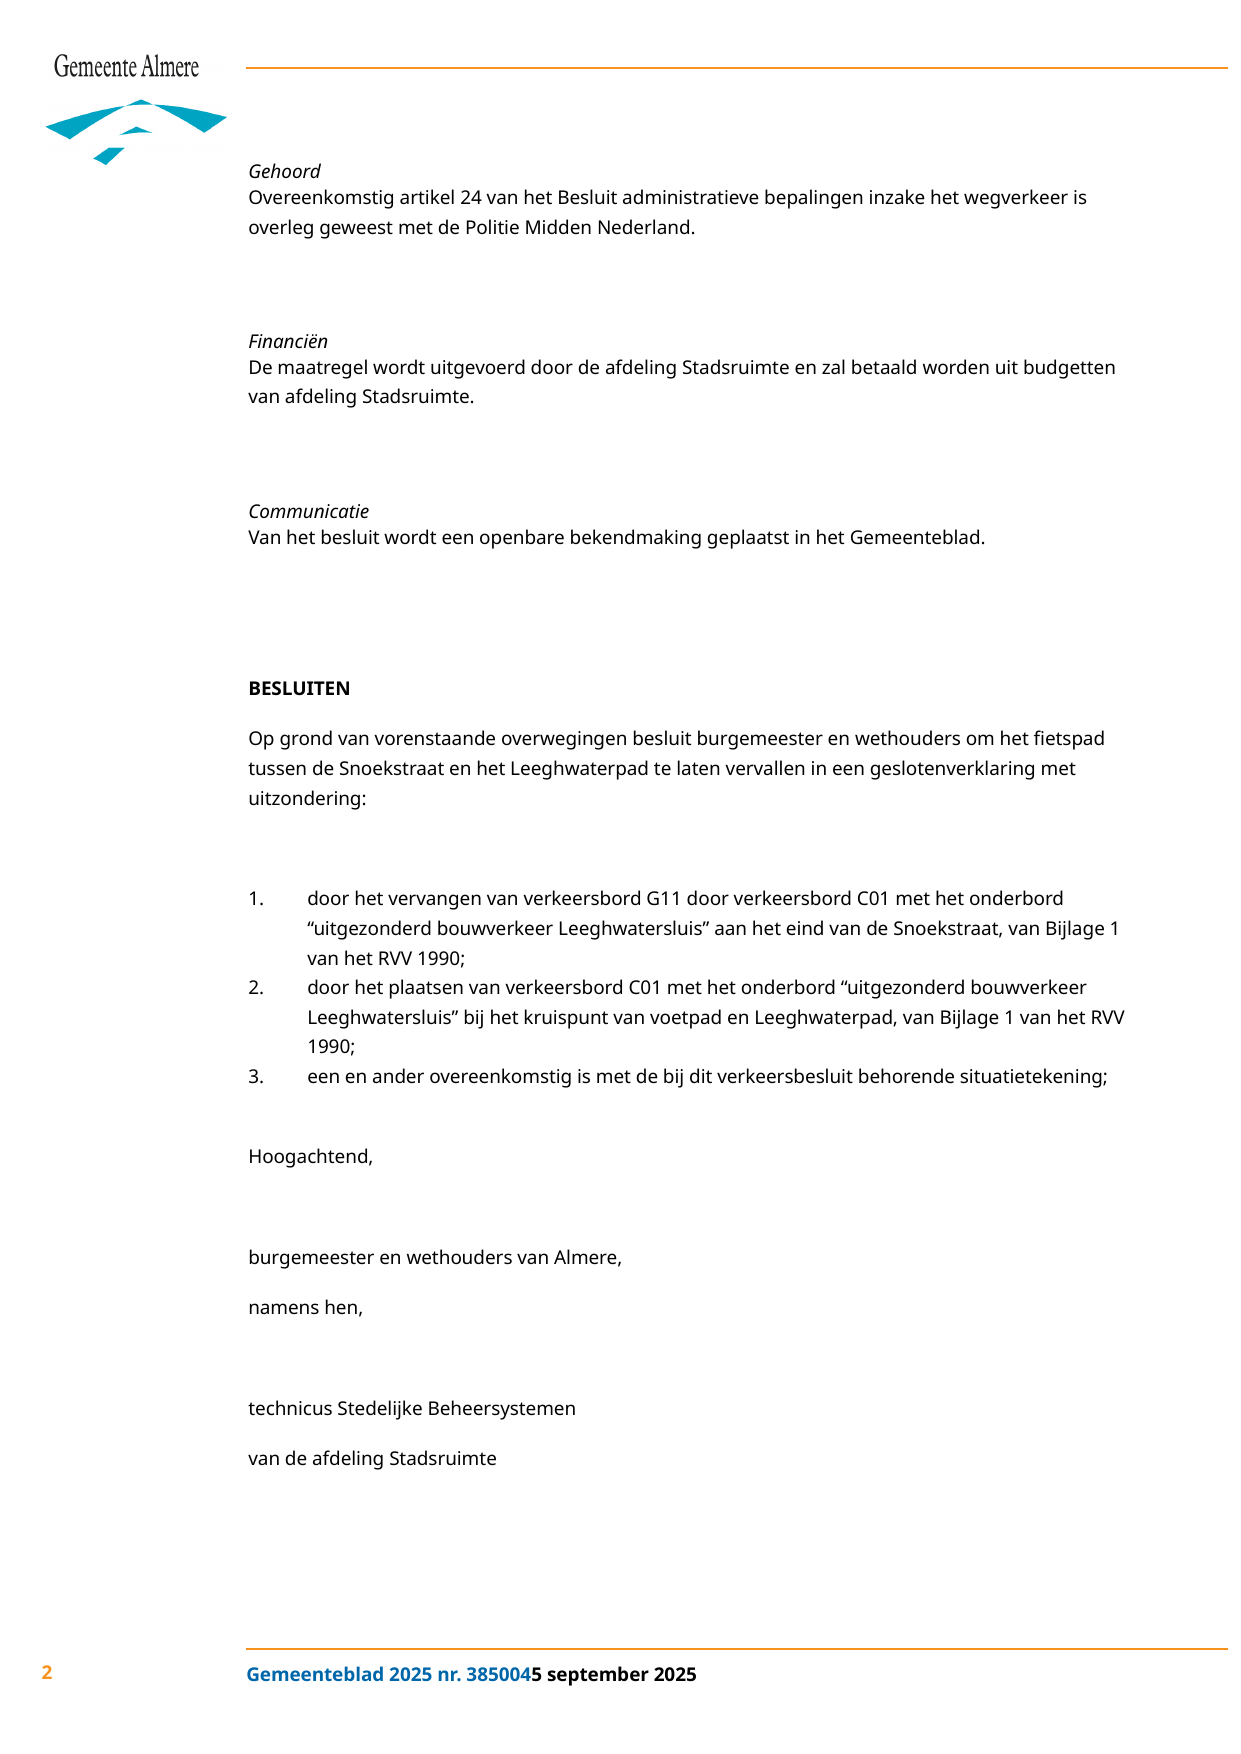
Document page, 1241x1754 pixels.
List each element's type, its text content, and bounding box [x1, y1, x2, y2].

text van de afdeling Stadsruimte [248, 1446, 1152, 1471]
picture [41, 47, 231, 172]
text Financiën [248, 328, 1152, 354]
text technicus Stedelijke Beheersystemen [248, 1395, 1152, 1421]
text burgemeester en wethouders van Almere, [248, 1244, 1152, 1269]
text Hoogachtend, [248, 1143, 1152, 1169]
list een en ander overeenkomstig is met de bij dit verkeersbesluit behorende situatietekening; [248, 1063, 1152, 1089]
text Op grond van vorenstaande overwegingen besluit burgemeester en wethouders om het fietspad tussen de Snoekstraat en het Leeghwaterpad te laten vervallen in een geslotenverklaring met uitzondering: [248, 726, 1152, 810]
list door het vervangen van verkeersbord G11 door verkeersbord C01 met het onderbord “uitgezonderd bouwverkeer Leeghwatersluis” aan het eind van de Snoekstraat, van Bijlage 1 van het RVV 1990; [248, 886, 1152, 970]
text De maatregel wordt uitgevoerd door de afdeling Stadsruimte en zal betaald worden uit budgetten van afdeling Stadsruimte. [248, 354, 1152, 409]
text namens hen, [248, 1294, 1152, 1320]
text Van het besluit wordt een openbare bekendmaking geplaatst in het Gemeenteblad. [248, 524, 1152, 549]
text BESLUITEN [248, 675, 1152, 701]
text Communicatie [248, 498, 1152, 524]
text Overeenkomstig artikel 24 van het Besluit administratieve bepalingen inzake het wegverkeer is overleg geweest met de Politie Midden Nederland. [248, 184, 1152, 240]
list door het plaatsen van verkeersbord C01 met het onderbord “uitgezonderd bouwverkeer Leeghwatersluis” bij het kruispunt van voetpad en Leeghwaterpad, van Bijlage 1 van het RVV 1990; [248, 974, 1152, 1059]
text Gehoord [248, 159, 1152, 184]
